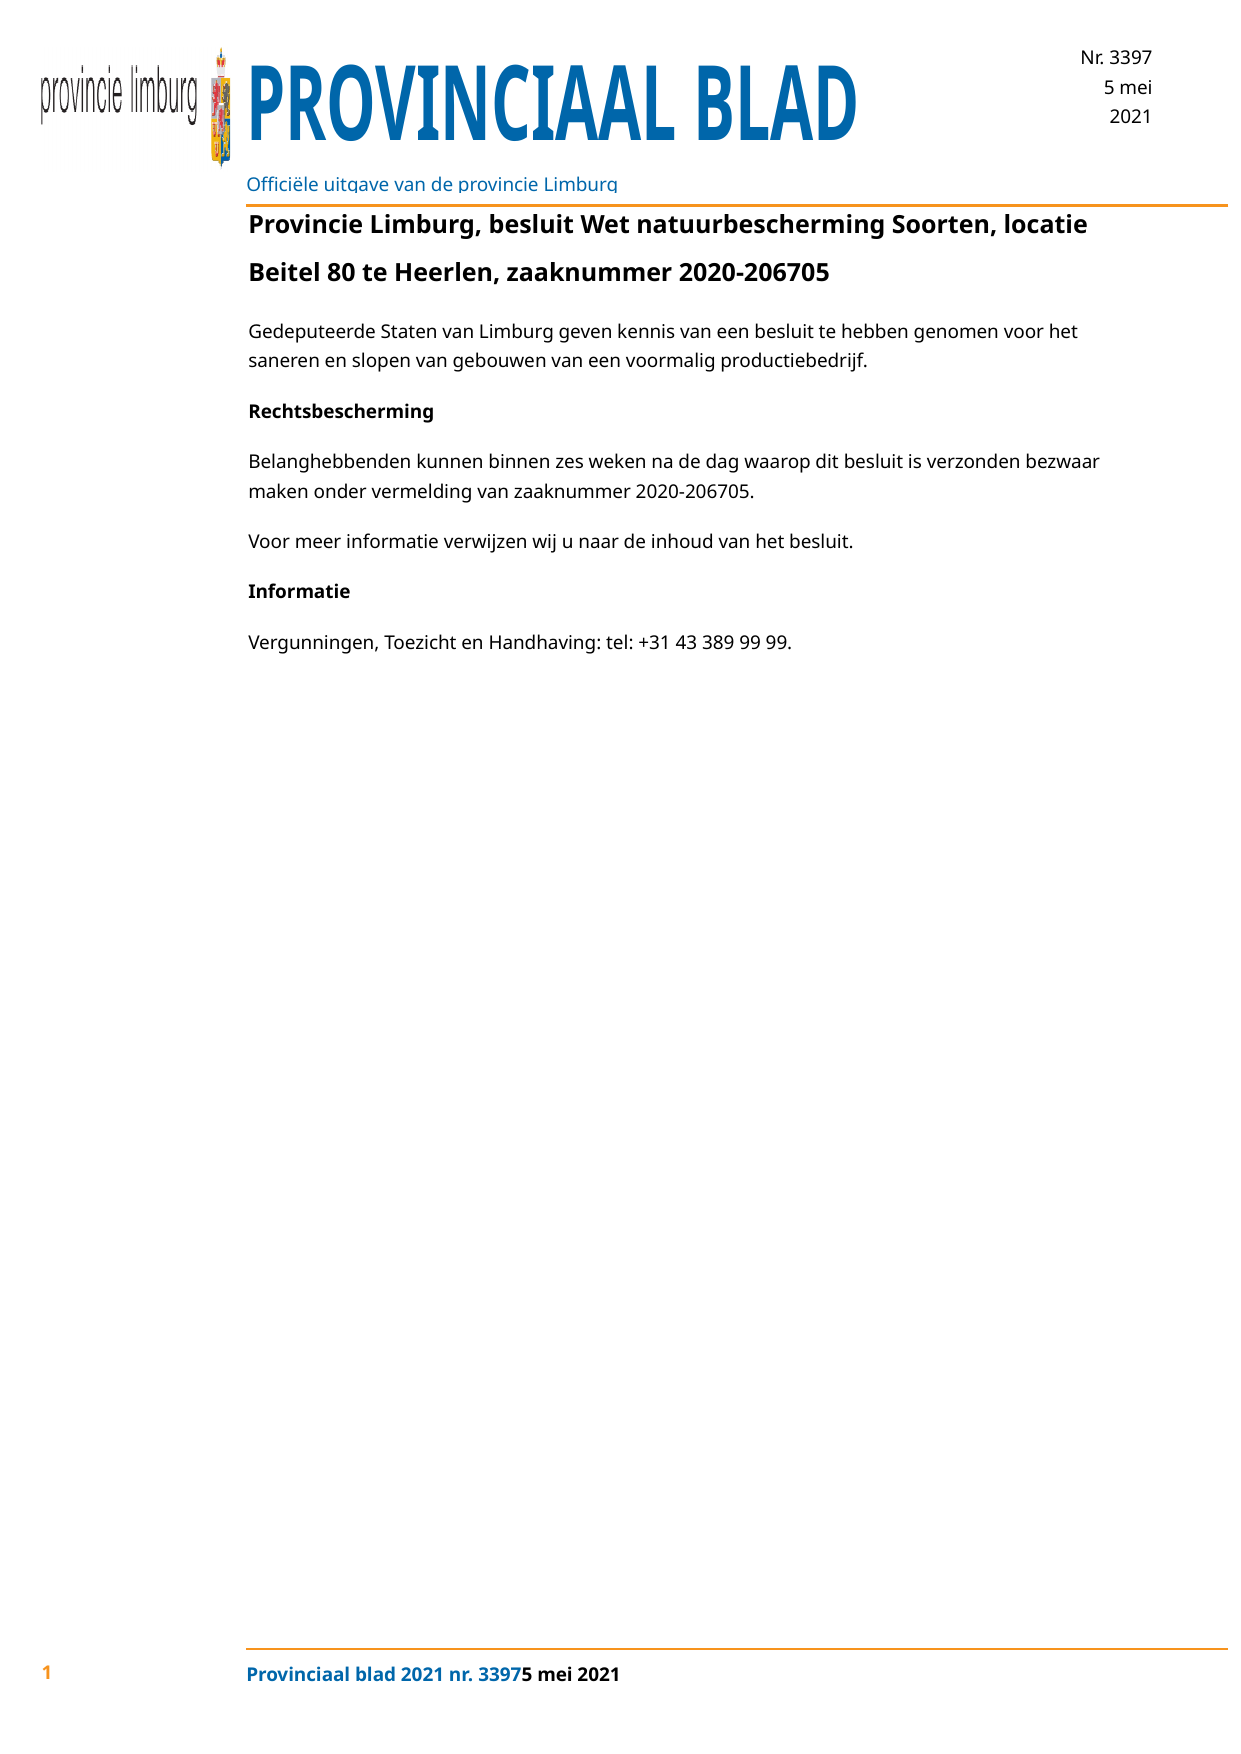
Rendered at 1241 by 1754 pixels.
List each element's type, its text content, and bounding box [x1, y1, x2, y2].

text Gedeputeerde Staten van Limburg geven kennis van een besluit te hebben genomen voor het saneren en slopen van gebouwen van een voormalig productiebedrijf. [248, 318, 1152, 373]
text Informatie [248, 579, 1152, 604]
text Rechtsbescherming [248, 398, 1152, 424]
text Belanghebbenden kunnen binnen zes weken na de dag waarop dit besluit is verzonden bezwaar maken onder vermelding van zaaknummer 2020-206705. [248, 448, 1152, 504]
text Voor meer informatie verwijzen wij u naar de inhoud van het besluit. [248, 528, 1152, 554]
text Vergunningen, Toezicht en Handhaving: tel: +31 43 389 99 99. [248, 629, 1152, 655]
picture [41, 47, 231, 172]
text Provincie Limburg, besluit Wet natuurbescherming Soorten, locatie Beitel 80 te Heerlen, zaaknummer 2020-206705 [248, 207, 1152, 288]
